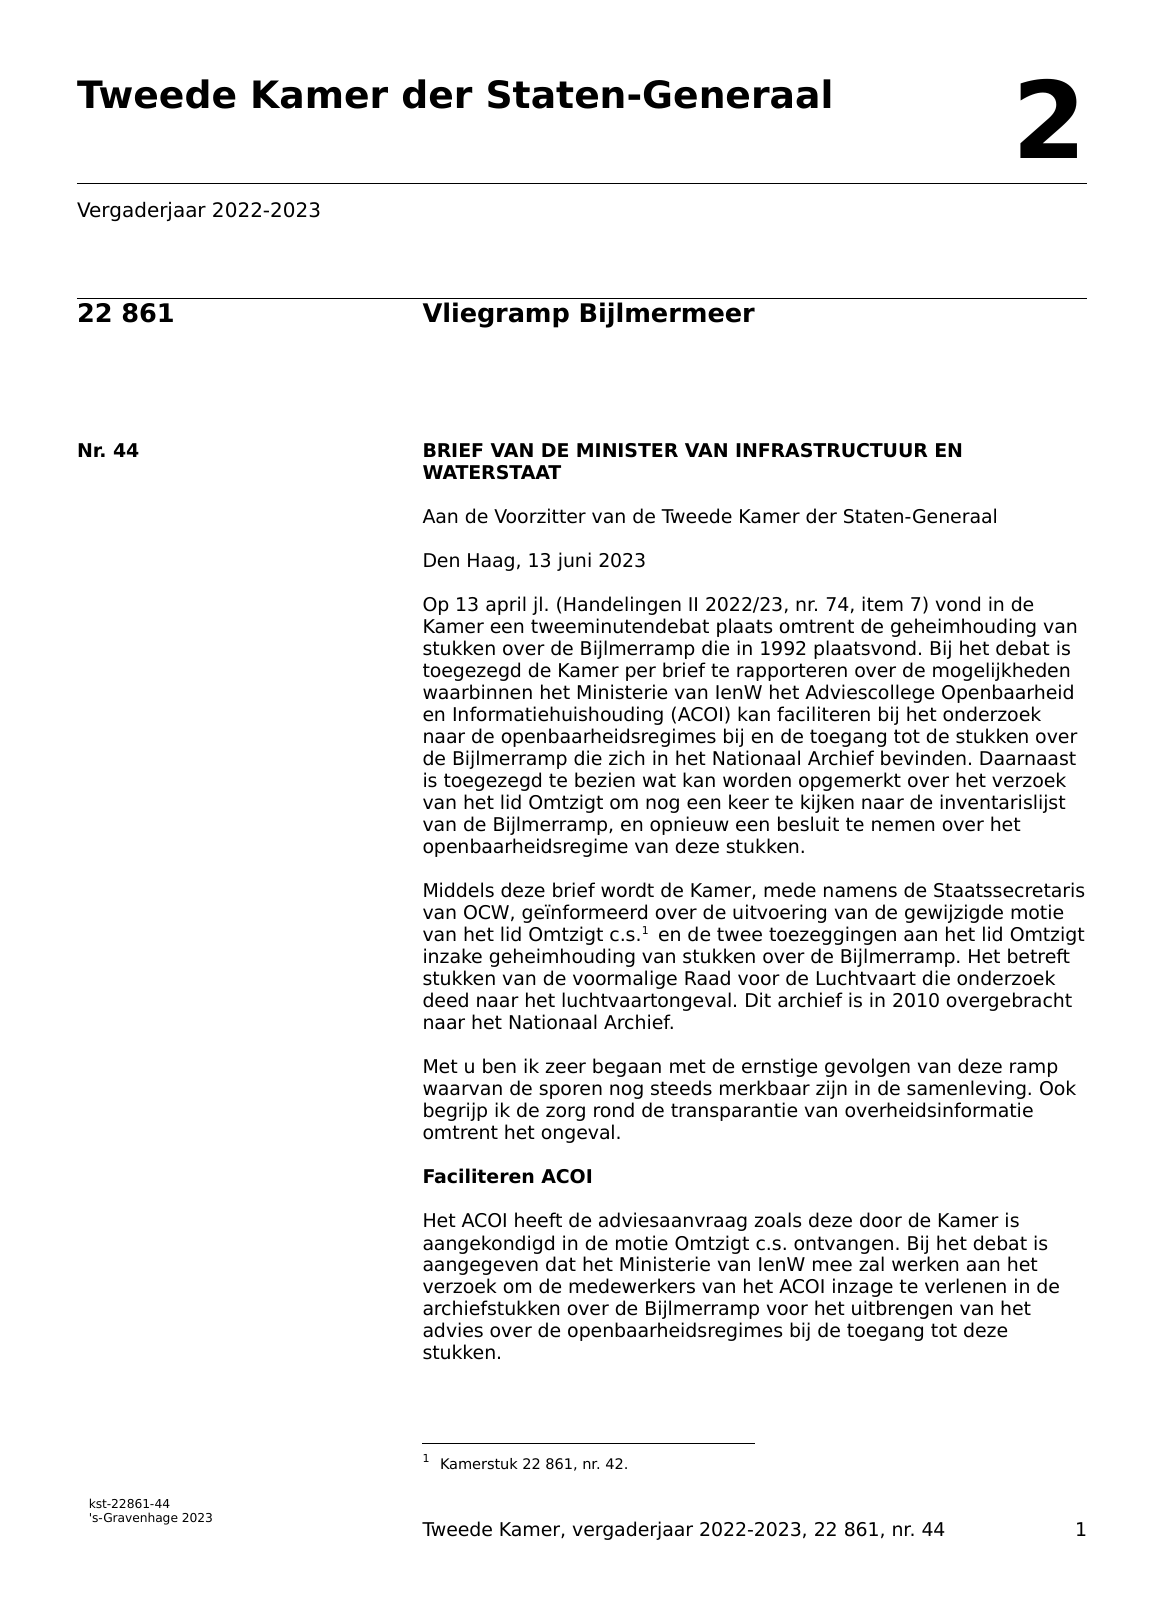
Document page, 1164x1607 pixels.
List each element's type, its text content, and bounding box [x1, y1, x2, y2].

table_header Tweede Kamer der Staten-Generaal [77, 59, 886, 183]
text Middels deze brief wordt de Kamer, mede namens de Staatssecretaris van OCW, geïnformeerd over de uitvoering van de gewijzigde motie van het lid Omtzigt c.s. en de twee toezeggingen aan het lid Omtzigt inzake geheimhouding van stukken over de Bijlmerramp. Het betreft stukken van de voormalige Raad voor de Luchtvaart die onderzoek deed naar het luchtvaartongeval. Dit archief is in 2010 overgebracht naar het Nationaal Archief. [422, 880, 1087, 1034]
table_cell Vergaderjaar 2022-2023 [77, 184, 1087, 298]
subtitle Faciliteren ACOI [422, 1166, 1087, 1188]
text Aan de Voorzitter van de Tweede Kamer der Staten-Generaal [422, 506, 1087, 528]
text Op 13 april jl. (Handelingen II 2022/23, nr. 74, item 7) vond in de Kamer een tweeminutendebat plaats omtrent de geheimhouding van stukken over de Bijlmerramp die in 1992 plaatsvond. Bij het debat is toegezegd de Kamer per brief te rapporteren over de mogelijkheden waarbinnen het Ministerie van IenW het Adviescollege Openbaarheid en Informatiehuishouding (ACOI) kan faciliteren bij het onderzoek naar de openbaarheidsregimes bij en de toegang tot de stukken over de Bijlmerramp die zich in het Nationaal Archief bevinden. Daarnaast is toegezegd te bezien wat kan worden opgemerkt over het verzoek van het lid Omtzigt om nog een keer te kijken naar de inventarislijst van de Bijlmerramp, en opnieuw een besluit te nemen over het openbaarheidsregime van deze stukken. [422, 594, 1087, 858]
text kst-22861-44 [88, 1497, 323, 1511]
text Het ACOI heeft de adviesaanvraag zoals deze door de Kamer is aangekondigd in de motie Omtzigt c.s. ontvangen. Bij het debat is aangegeven dat het Ministerie van IenW mee zal werken aan het verzoek om de medewerkers van het ACOI inzage te verlenen in de archiefstukken over de Bijlmerramp voor het uitbrengen van het advies over de openbaarheidsregimes bij de toegang tot deze stukken. [422, 1210, 1087, 1364]
text 's-Gravenhage 2023 [88, 1511, 323, 1525]
text Met u ben ik zeer begaan met de ernstige gevolgen van deze ramp waarvan de sporen nog steeds merkbaar zijn in de samenleving. Ook begrijp ik de zorg rond de transparantie van overheidsinformatie omtrent het ongeval. [422, 1056, 1087, 1144]
text Den Haag, 13 juni 2023 [422, 550, 1087, 572]
text Kamerstuk 22 861, nr. 42. [422, 1452, 1087, 1474]
subtitle Nr. 44 BRIEF VAN DE MINISTER VAN INFRASTRUCTUUR EN WATERSTAAT [77, 440, 1087, 484]
subtitle 22 861 Vliegramp Bijlmermeer [77, 299, 1087, 329]
table_header 2 [886, 59, 1087, 183]
